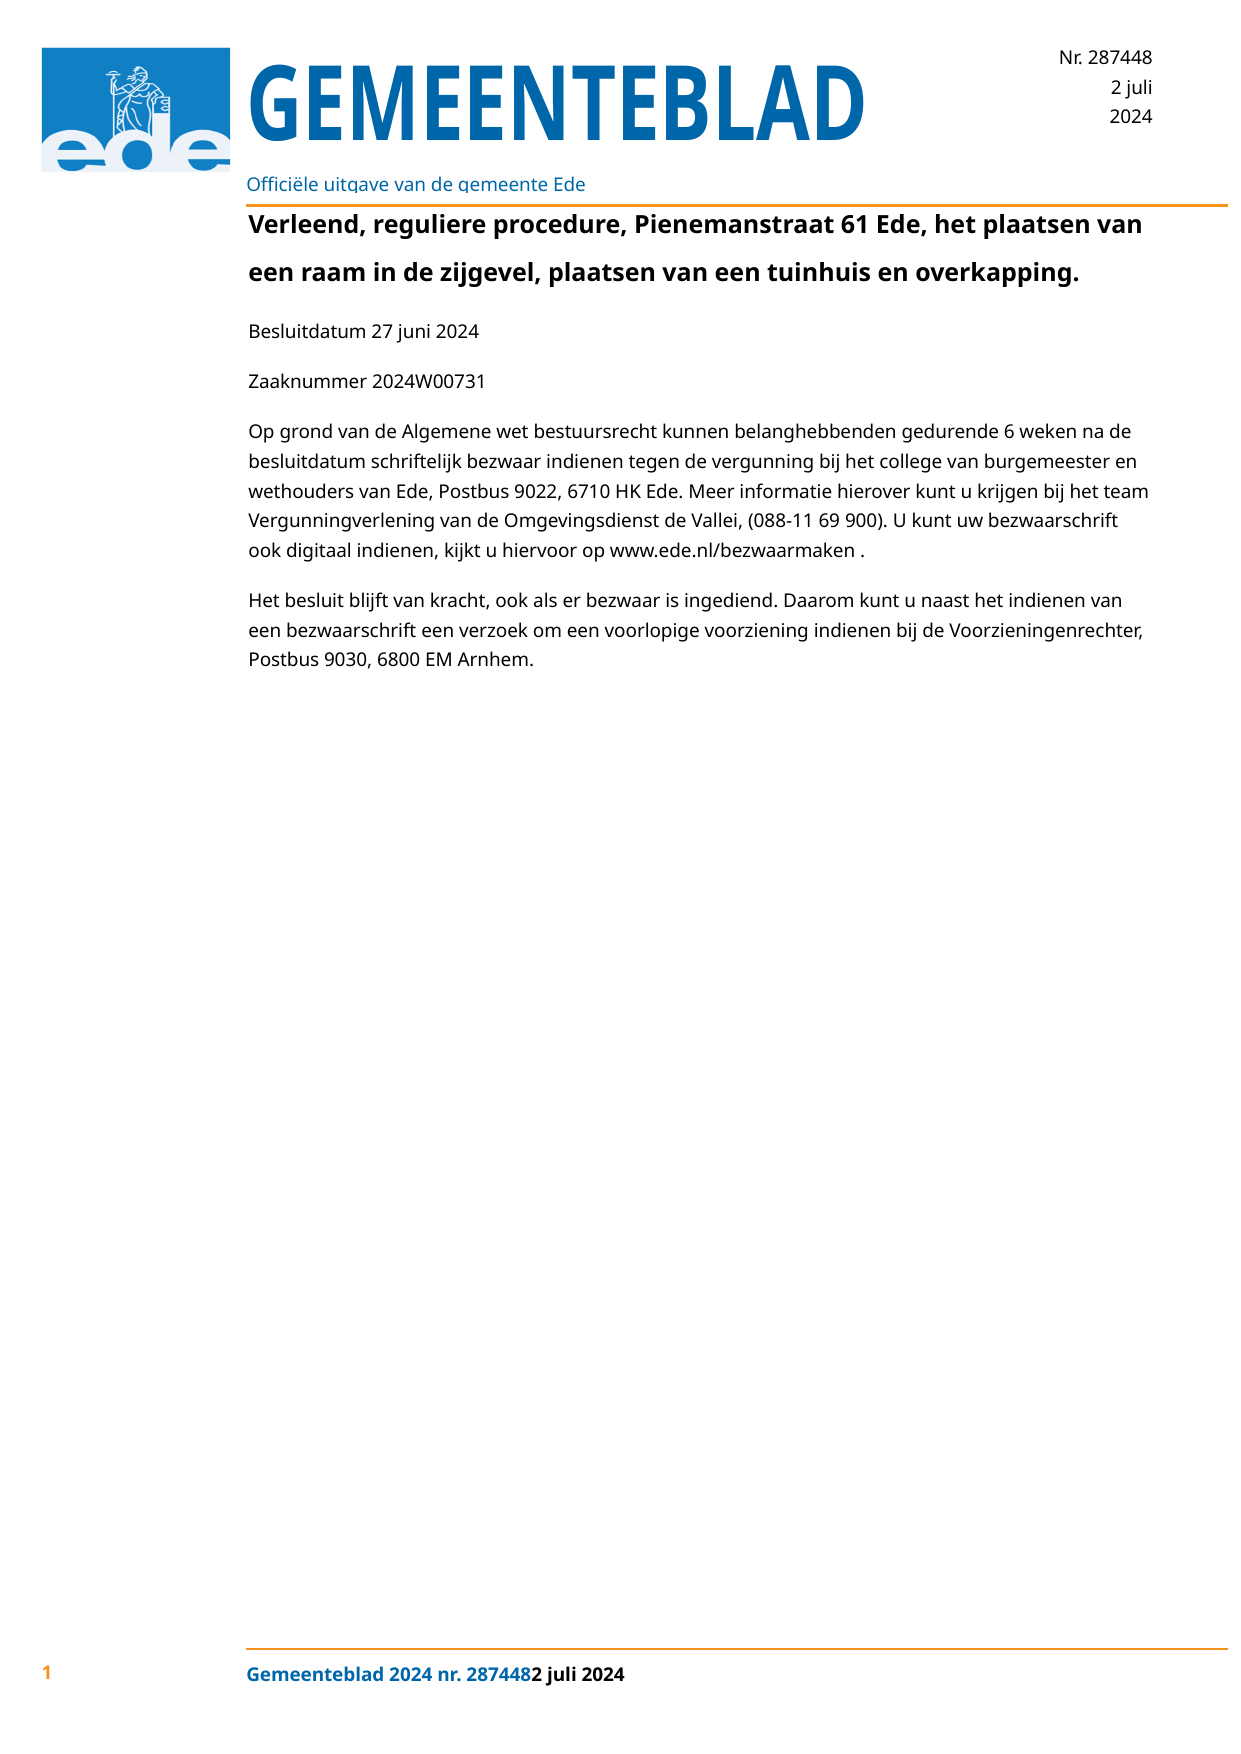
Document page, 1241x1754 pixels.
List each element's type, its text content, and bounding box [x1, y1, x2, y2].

text Zaaknummer 2024W00731 [248, 368, 1152, 394]
text Verleend, reguliere procedure, Pienemanstraat 61 Ede, het plaatsen van een raam in de zijgevel, plaatsen van een tuinhuis en overkapping. [248, 207, 1152, 288]
picture [41, 47, 231, 172]
text Op grond van de Algemene wet bestuursrecht kunnen belanghebbenden gedurende 6 weken na de besluitdatum schriftelijk bezwaar indienen tegen de vergunning bij het college van burgemeester en wethouders van Ede, Postbus 9022, 6710 HK Ede. Meer informatie hierover kunt u krijgen bij het team Vergunningverlening van de Omgevingsdienst de Vallei, (088-11 69 900). U kunt uw bezwaarschrift ook digitaal indienen, kijkt u hiervoor op www.ede.nl/bezwaarmaken . [248, 419, 1152, 563]
text Het besluit blijft van kracht, ook als er bezwaar is ingediend. Daarom kunt u naast het indienen van een bezwaarschrift een verzoek om een voorlopige voorziening indienen bij de Voorzieningenrechter, Postbus 9030, 6800 EM Arnhem. [248, 587, 1152, 672]
text Besluitdatum 27 juni 2024 [248, 318, 1152, 344]
